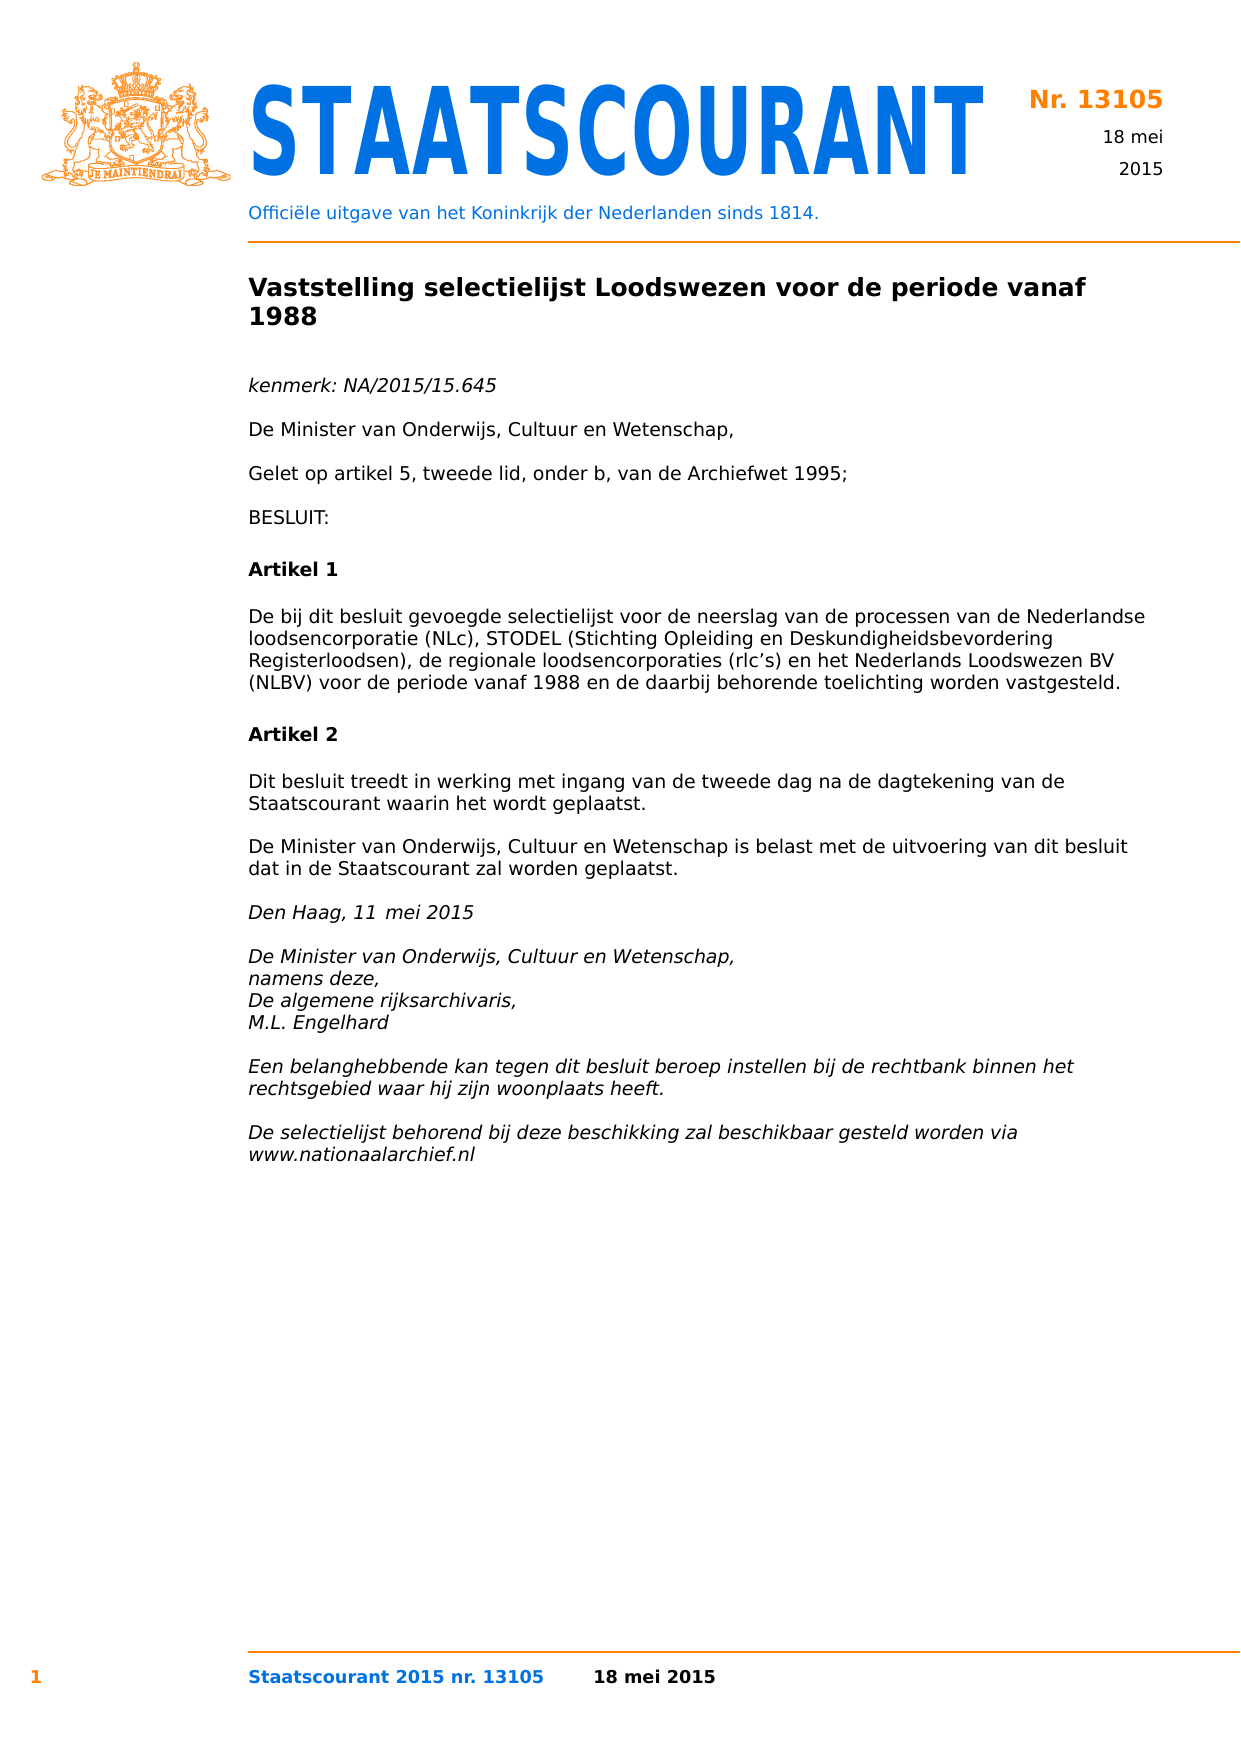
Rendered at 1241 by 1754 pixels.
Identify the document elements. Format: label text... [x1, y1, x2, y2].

text De Minister van Onderwijs, Cultuur en Wetenschap, namens deze, De algemene rijksarchivaris, M.L. Engelhard [248, 946, 1163, 1034]
picture [41, 62, 231, 186]
text Gelet op artikel 5, tweede lid, onder b, van de Archiefwet 1995; [248, 463, 1163, 485]
subtitle Artikel 1 [248, 559, 1163, 581]
text Den Haag, 11 mei 2015 [248, 902, 1163, 924]
text De Minister van Onderwijs, Cultuur en Wetenschap is belast met de uitvoering van dit besluit dat in de Staatscourant zal worden geplaatst. [248, 836, 1163, 880]
table_cell 2015 [998, 153, 1240, 203]
text Een belanghebbende kan tegen dit besluit beroep instellen bij de rechtbank binnen het rechtsgebied waar hij zijn woonplaats heeft. [248, 1056, 1163, 1100]
text De bij dit besluit gevoegde selectielijst voor de neerslag van de processen van de Nederlandse loodsencorporatie (NLc), STODEL (Stichting Opleiding en Deskundigheidsbevordering Registerloodsen), de regionale loodsencorporaties (rlc’s) en het Nederlands Loodswezen BV (NLBV) voor de periode vanaf 1988 en de daarbij behorende toelichting worden vastgesteld. [248, 606, 1163, 693]
text Dit besluit treedt in werking met ingang van de tweede dag na de dagtekening van de Staatscourant waarin het wordt geplaatst. [248, 771, 1163, 814]
table_cell Officiële uitgave van het Koninkrijk der Nederlanden sinds 1814. [248, 203, 1240, 241]
text De selectielijst behorend bij deze beschikking zal beschikbaar gesteld worden via www.nationaalarchief.nl [248, 1122, 1163, 1166]
text De Minister van Onderwijs, Cultuur en Wetenschap, [248, 419, 1163, 441]
table_cell 18 mei [998, 121, 1240, 153]
text kenmerk: NA/2015/15.645 [248, 375, 1163, 397]
table_header STAATSCOURANT [248, 62, 998, 203]
text BESLUIT: [248, 507, 1163, 529]
subtitle Vaststelling selectielijst Loodswezen voor de periode vanaf 1988 [248, 273, 1163, 331]
table_header Nr. 13105 [998, 62, 1240, 121]
table_header [25, 62, 248, 241]
subtitle Artikel 2 [248, 723, 1163, 746]
